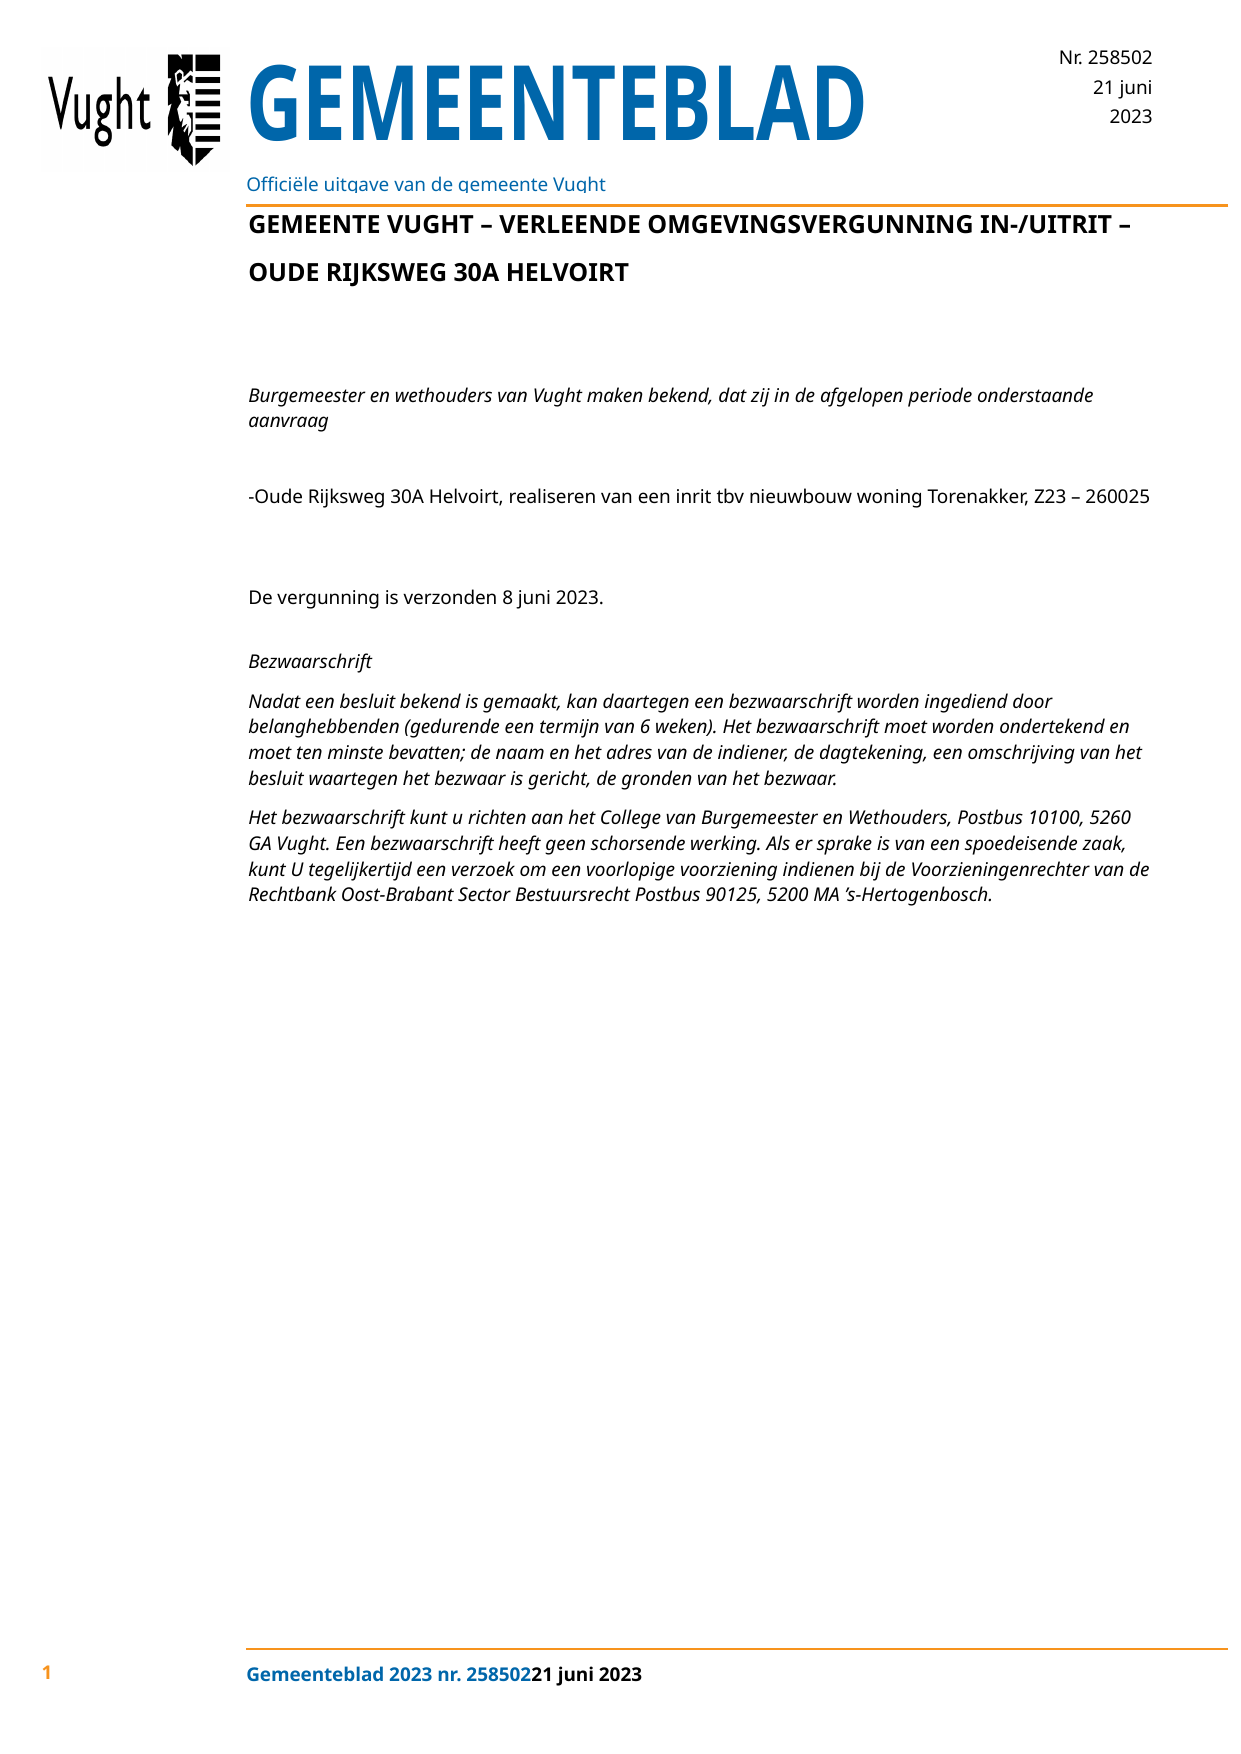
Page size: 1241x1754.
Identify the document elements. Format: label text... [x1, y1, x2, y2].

text De vergunning is verzonden 8 juni 2023. [248, 584, 1152, 610]
text Burgemeester en wethouders van Vught maken bekend, dat zij in de afgelopen periode onderstaande aanvraag [248, 382, 1152, 433]
text Nadat een besluit bekend is gemaakt, kan daartegen een bezwaarschrift worden ingediend door belanghebbenden (gedurende een termijn van 6 weken). Het bezwaarschrift moet worden ondertekend en moet ten minste bevatten; de naam en het adres van de indiener, de dagtekening, een omschrijving van het besluit waartegen het bezwaar is gericht, de gronden van het bezwaar. [248, 688, 1152, 791]
text Bezwaarschrift [248, 648, 1152, 674]
text Het bezwaarschrift kunt u richten aan het College van Burgemeester en Wethouders, Postbus 10100, 5260 GA Vught. Een bezwaarschrift heeft geen schorsende werking. Als er sprake is van een spoedeisende zaak, kunt U tegelijkertijd een verzoek om een voorlopige voorziening indienen bij de Voorzieningenrechter van de Rechtbank Oost-Brabant Sector Bestuursrecht Postbus 90125, 5200 MA ’s-Hertogenbosch. [248, 804, 1152, 907]
text GEMEENTE VUGHT – VERLEENDE OMGEVINGSVERGUNNING IN-/UITRIT – OUDE RIJKSWEG 30A HELVOIRT [248, 207, 1152, 288]
text -Oude Rijksweg 30A Helvoirt, realiseren van een inrit tbv nieuwbouw woning Torenakker, Z23 – 260025 [248, 484, 1152, 509]
picture [41, 47, 231, 172]
